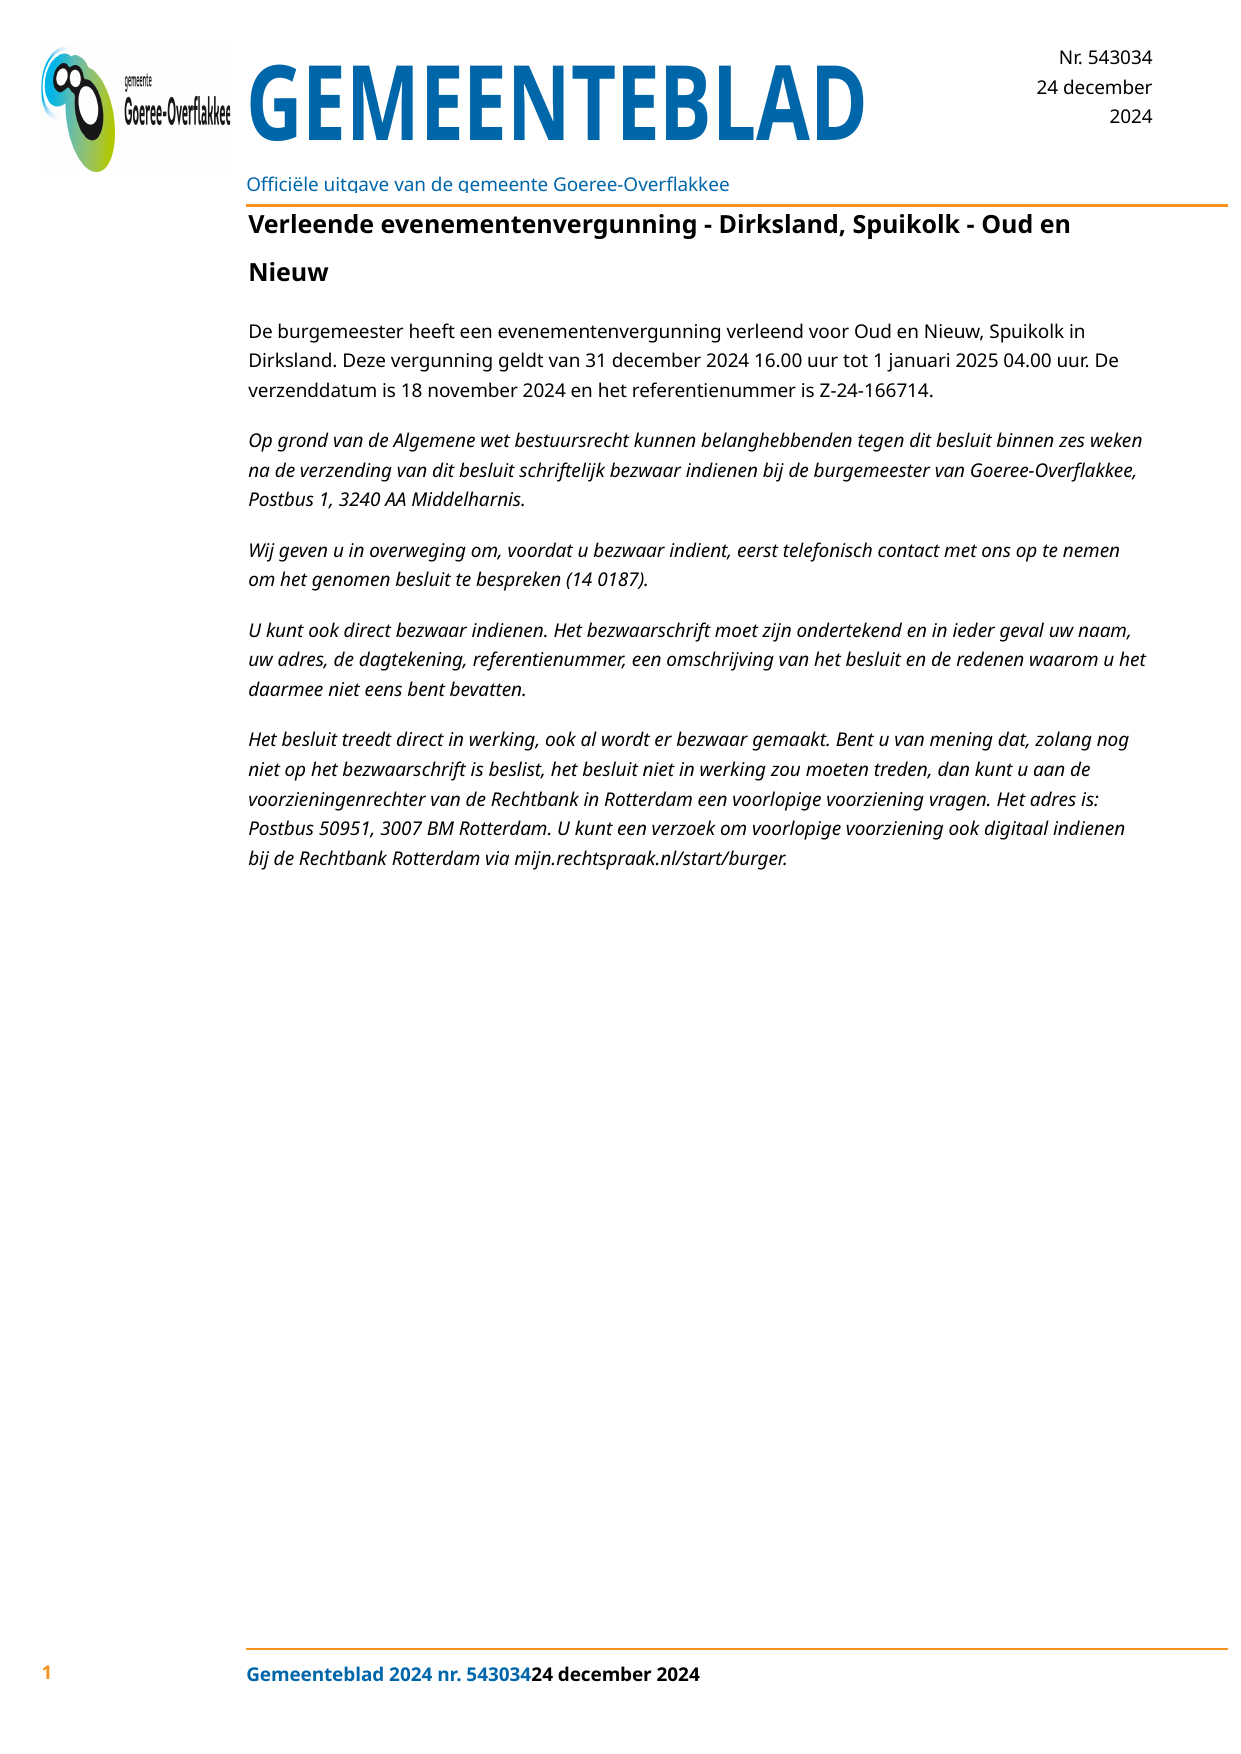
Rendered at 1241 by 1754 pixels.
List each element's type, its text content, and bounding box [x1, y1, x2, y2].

picture [41, 47, 231, 172]
text Wij geven u in overweging om, voordat u bezwaar indient, eerst telefonisch contact met ons op te nemen om het genomen besluit te bespreken (14 0187). [248, 537, 1152, 592]
text Verleende evenementenvergunning - Dirksland, Spuikolk - Oud en Nieuw [248, 207, 1152, 288]
text De burgemeester heeft een evenementenvergunning verleend voor Oud en Nieuw, Spuikolk in Dirksland. Deze vergunning geldt van 31 december 2024 16.00 uur tot 1 januari 2025 04.00 uur. De verzenddatum is 18 november 2024 en het referentienummer is Z-24-166714. [248, 318, 1152, 403]
text Het besluit treedt direct in werking, ook al wordt er bezwaar gemaakt. Bent u van mening dat, zolang nog niet op het bezwaarschrift is beslist, het besluit niet in werking zou moeten treden, dan kunt u aan de voorzieningenrechter van de Rechtbank in Rotterdam een voorlopige voorziening vragen. Het adres is: Postbus 50951, 3007 BM Rotterdam. U kunt een verzoek om voorlopige voorziening ook digitaal indienen bij de Rechtbank Rotterdam via mijn.rechtspraak.nl/start/burger. [248, 727, 1152, 871]
text U kunt ook direct bezwaar indienen. Het bezwaarschrift moet zijn ondertekend en in ieder geval uw naam, uw adres, de dagtekening, referentienummer, een omschrijving van het besluit en de redenen waarom u het daarmee niet eens bent bevatten. [248, 617, 1152, 702]
text Op grond van de Algemene wet bestuursrecht kunnen belanghebbenden tegen dit besluit binnen zes weken na de verzending van dit besluit schriftelijk bezwaar indienen bij de burgemeester van Goeree-Overflakkee, Postbus 1, 3240 AA Middelharnis. [248, 427, 1152, 512]
